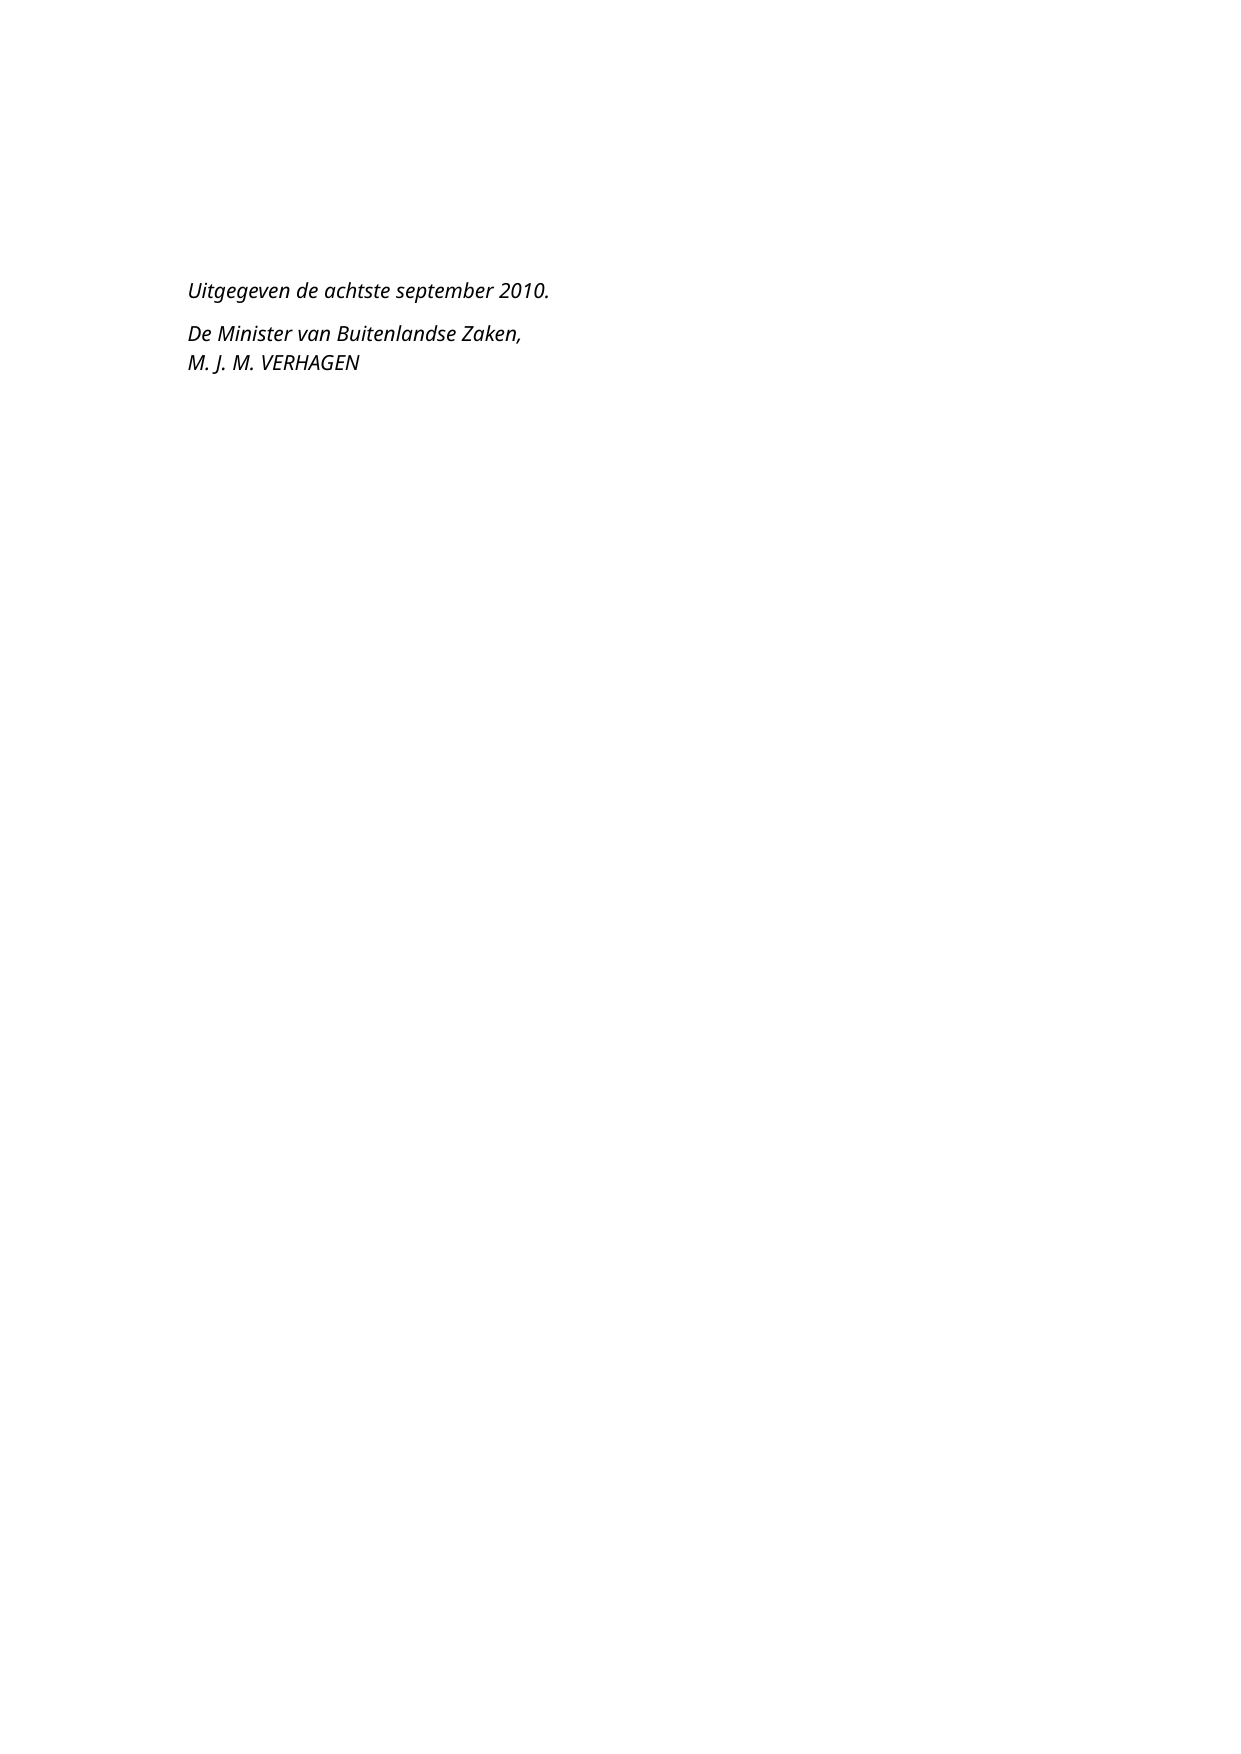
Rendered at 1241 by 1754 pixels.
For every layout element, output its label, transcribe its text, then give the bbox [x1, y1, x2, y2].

table_cell [386, 150, 1053, 203]
table_cell [361, 150, 386, 203]
table_cell [188, 150, 361, 203]
text De Minister van Buitenlandse Zaken, [187, 319, 1053, 348]
text Uitgegeven de achtste september 2010. [187, 276, 1053, 304]
text M. J. M. VERHAGEN [187, 348, 1053, 376]
